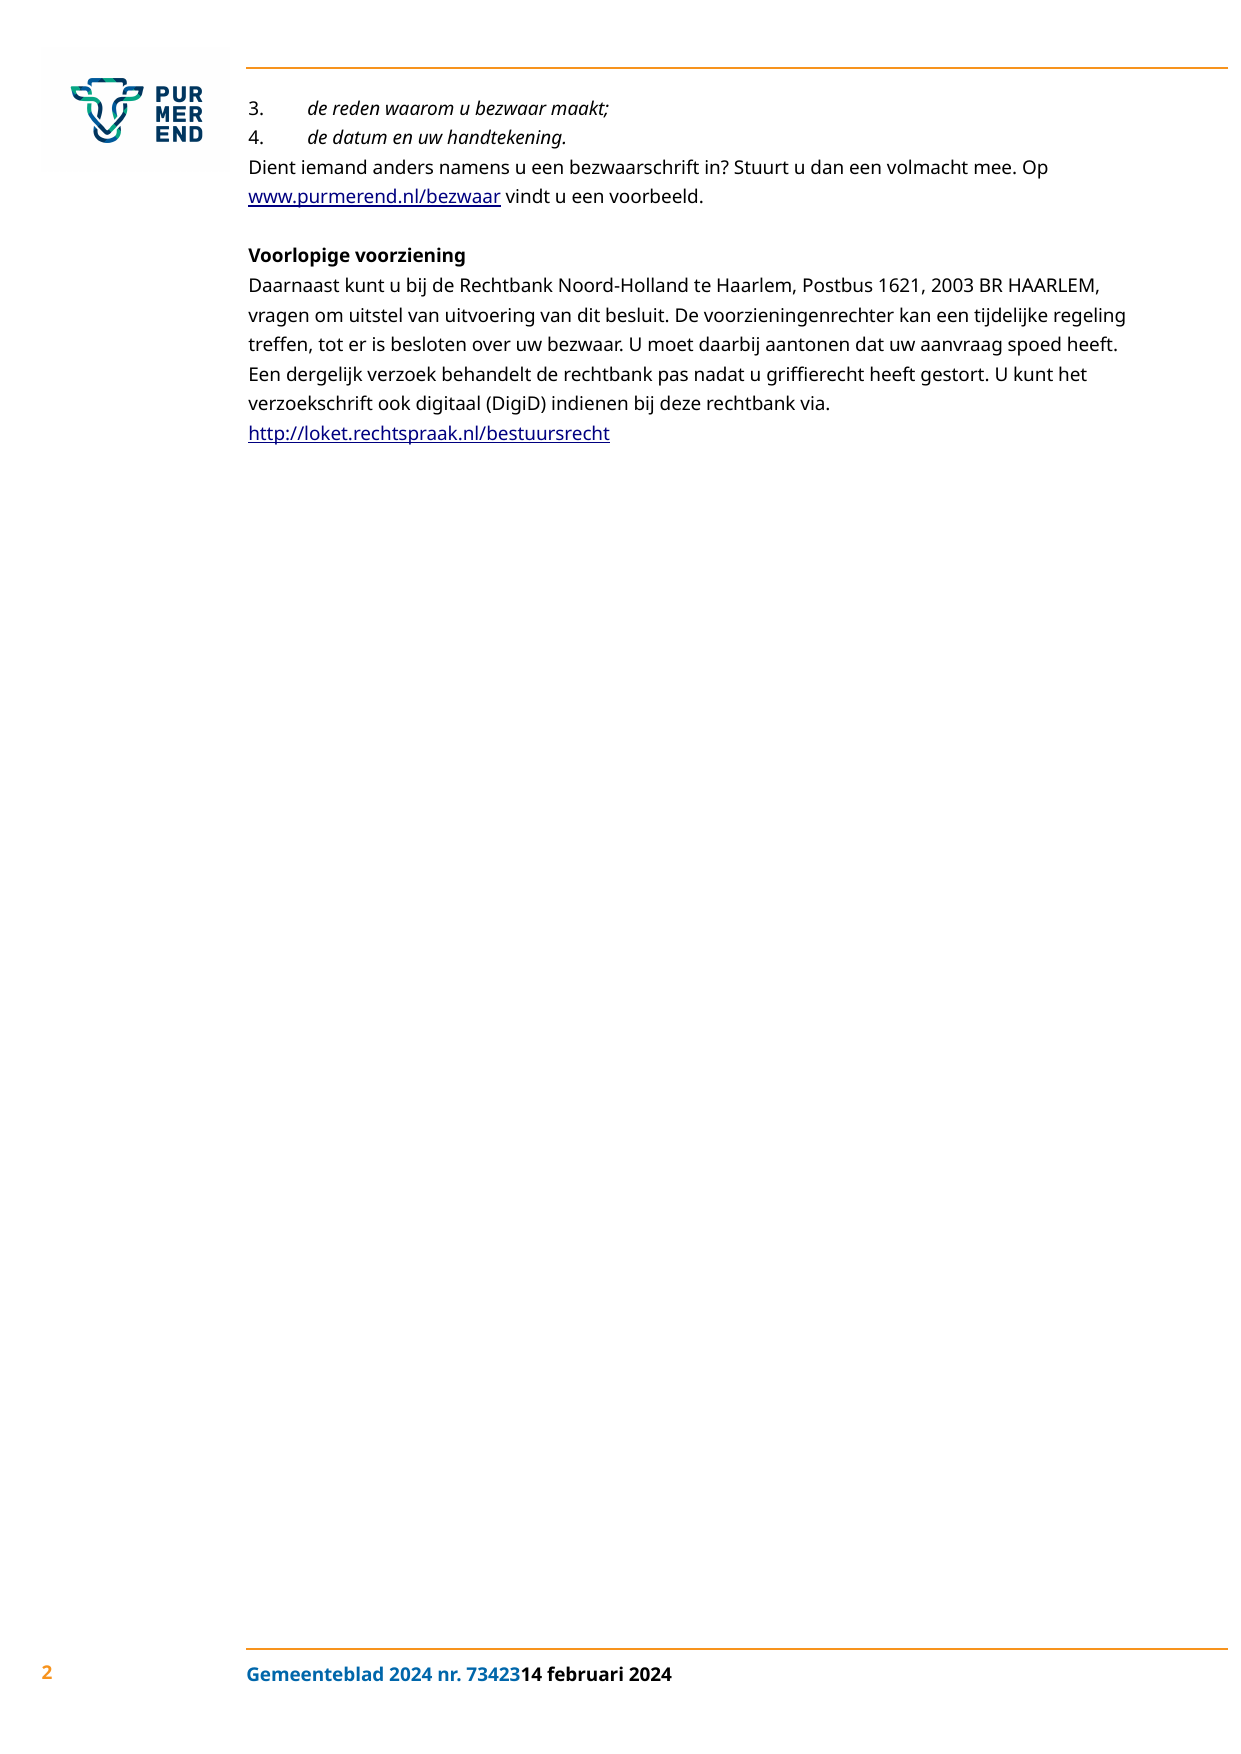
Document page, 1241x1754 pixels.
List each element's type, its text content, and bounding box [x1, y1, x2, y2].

picture [41, 47, 231, 172]
text Daarnaast kunt u bij de Rechtbank Noord-Holland te Haarlem, Postbus 1621, 2003 BR HAARLEM, vragen om uitstel van uitvoering van dit besluit. De voorzieningenrechter kan een tijdelijke regeling treffen, tot er is besloten over uw bezwaar. U moet daarbij aantonen dat uw aanvraag spoed heeft. Een dergelijk verzoek behandelt de rechtbank pas nadat u griffierecht heeft gestort. U kunt het verzoekschrift ook digitaal (DigiD) indienen bij deze rechtbank via. http://loket.rechtspraak.nl/bestuursrecht [248, 272, 1152, 446]
text Dient iemand anders namens u een bezwaarschrift in? Stuurt u dan een volmacht mee. Op www.purmerend.nl/bezwaar vindt u een voorbeeld. [248, 154, 1152, 209]
text Voorlopige voorziening [248, 243, 1152, 268]
list de datum en uw handtekening. [248, 124, 1152, 150]
list de reden waarom u bezwaar maakt; [248, 95, 1152, 121]
